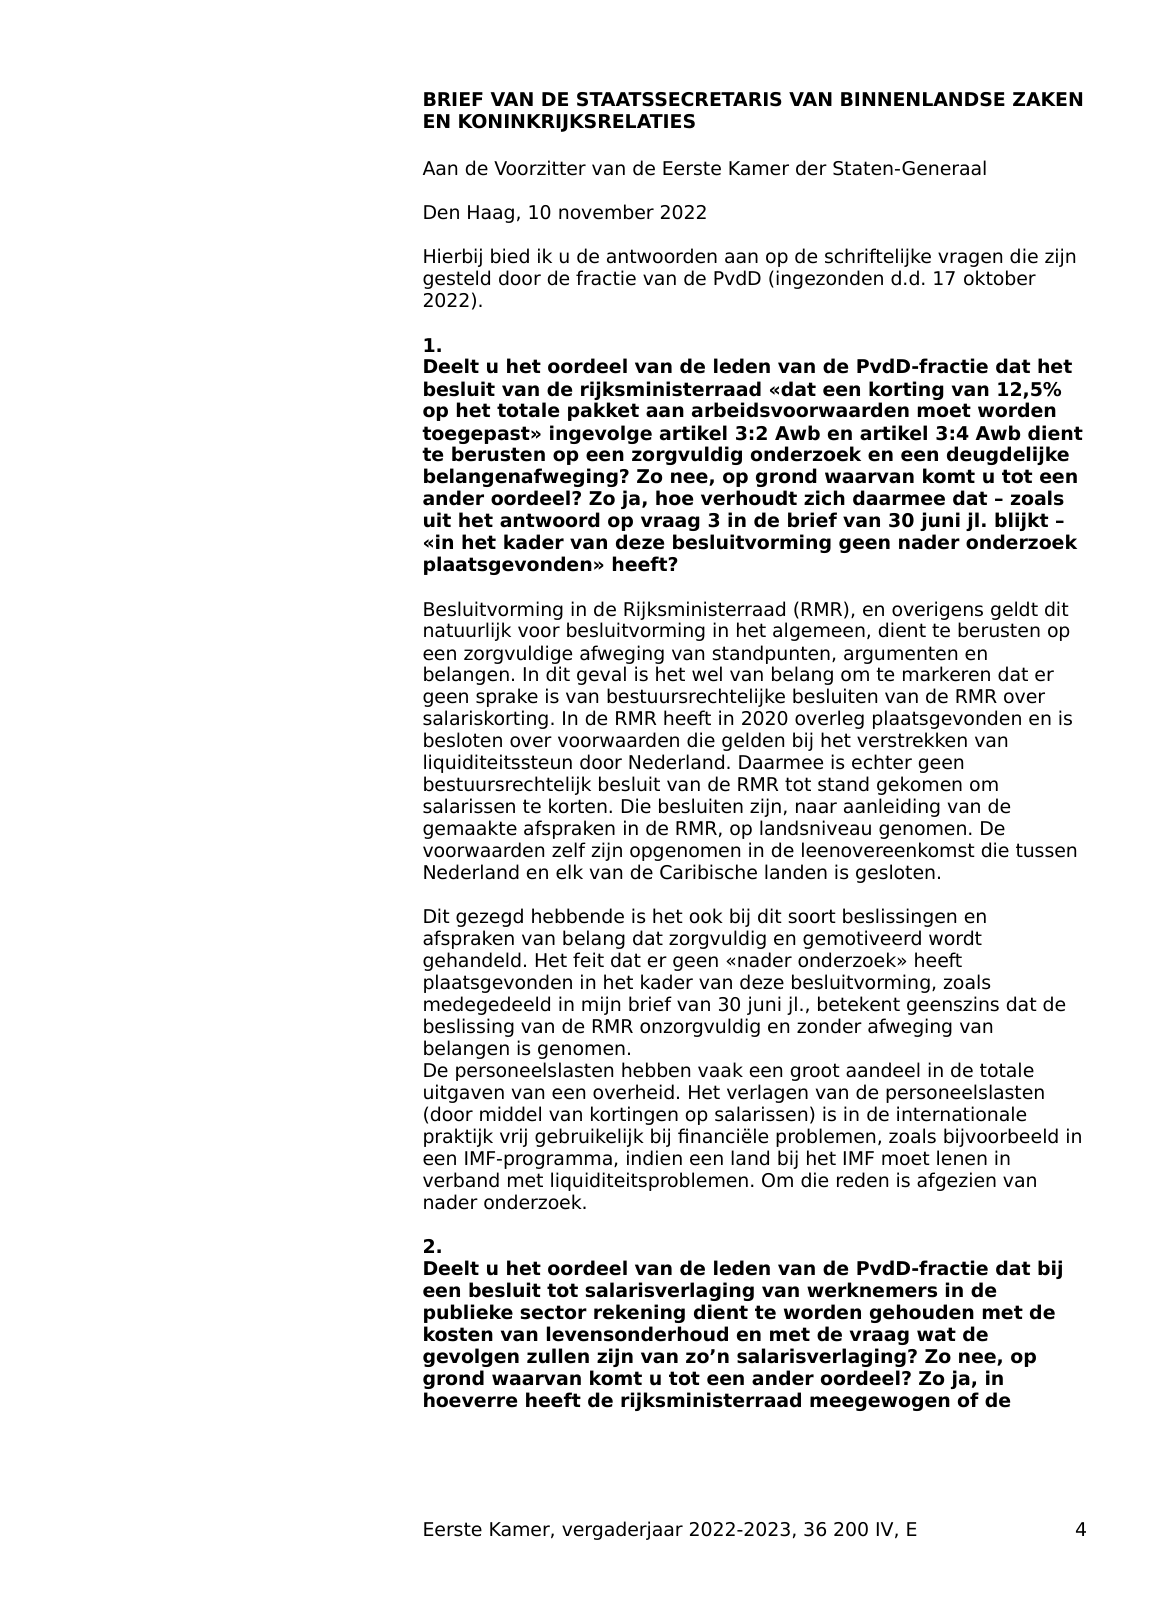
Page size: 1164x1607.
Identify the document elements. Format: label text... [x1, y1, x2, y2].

text Besluitvorming in de Rijksministerraad (RMR), en overigens geldt dit natuurlijk voor besluitvorming in het algemeen, dient te berusten op een zorgvuldige afweging van standpunten, argumenten en belangen. In dit geval is het wel van belang om te markeren dat er geen sprake is van bestuursrechtelijke besluiten van de RMR over salariskorting. In de RMR heeft in 2020 overleg plaatsgevonden en is besloten over voorwaarden die gelden bij het verstrekken van liquiditeitssteun door Nederland. Daarmee is echter geen bestuursrechtelijk besluit van de RMR tot stand gekomen om salarissen te korten. Die besluiten zijn, naar aanleiding van de gemaakte afspraken in de RMR, op landsniveau genomen. De voorwaarden zelf zijn opgenomen in de leenovereenkomst die tussen Nederland en elk van de Caribische landen is gesloten. [422, 598, 1087, 884]
text De personeelslasten hebben vaak een groot aandeel in de totale uitgaven van een overheid. Het verlagen van de personeelslasten (door middel van kortingen op salarissen) is in de internationale praktijk vrij gebruikelijk bij financiële problemen, zoals bijvoorbeeld in een IMF-programma, indien een land bij het IMF moet lenen in verband met liquiditeitsproblemen. Om die reden is afgezien van nader onderzoek. [422, 1060, 1087, 1214]
text Dit gezegd hebbende is het ook bij dit soort beslissingen en afspraken van belang dat zorgvuldig en gemotiveerd wordt gehandeld. Het feit dat er geen «nader onderzoek» heeft plaatsgevonden in het kader van deze besluitvorming, zoals medegedeeld in mijn brief van 30 juni jl., betekent geenszins dat de beslissing van de RMR onzorgvuldig en zonder afweging van belangen is genomen. [422, 906, 1087, 1060]
text Deelt u het oordeel van de leden van de PvdD-fractie dat bij een besluit tot salarisverlaging van werknemers in de publieke sector rekening dient te worden gehouden met de kosten van levensonderhoud en met de vraag wat de gevolgen zullen zijn van zo’n salarisverlaging? Zo nee, op grond waarvan komt u tot een ander oordeel? Zo ja, in hoeverre heeft de rijksministerraad meegewogen of de [422, 1258, 1087, 1412]
text 1. [422, 334, 1087, 356]
text 2. [422, 1236, 1087, 1258]
text Aan de Voorzitter van de Eerste Kamer der Staten-Generaal [422, 158, 1087, 180]
text Hierbij bied ik u de antwoorden aan op de schriftelijke vragen die zijn gesteld door de fractie van de PvdD (ingezonden d.d. 17 oktober 2022). [422, 246, 1087, 312]
subtitle BRIEF VAN DE STAATSSECRETARIS VAN BINNENLANDSE ZAKEN EN KONINKRIJKSRELATIES [422, 89, 1087, 133]
text Den Haag, 10 november 2022 [422, 202, 1087, 224]
text Deelt u het oordeel van de leden van de PvdD-fractie dat het besluit van de rijksministerraad «dat een korting van 12,5% op het totale pakket aan arbeidsvoorwaarden moet worden toegepast» ingevolge artikel 3:2 Awb en artikel 3:4 Awb dient te berusten op een zorgvuldig onderzoek en een deugdelijke belangenafweging? Zo nee, op grond waarvan komt u tot een ander oordeel? Zo ja, hoe verhoudt zich daarmee dat – zoals uit het antwoord op vraag 3 in de brief van 30 juni jl. blijkt – «in het kader van deze besluitvorming geen nader onderzoek plaatsgevonden» heeft? [422, 356, 1087, 576]
